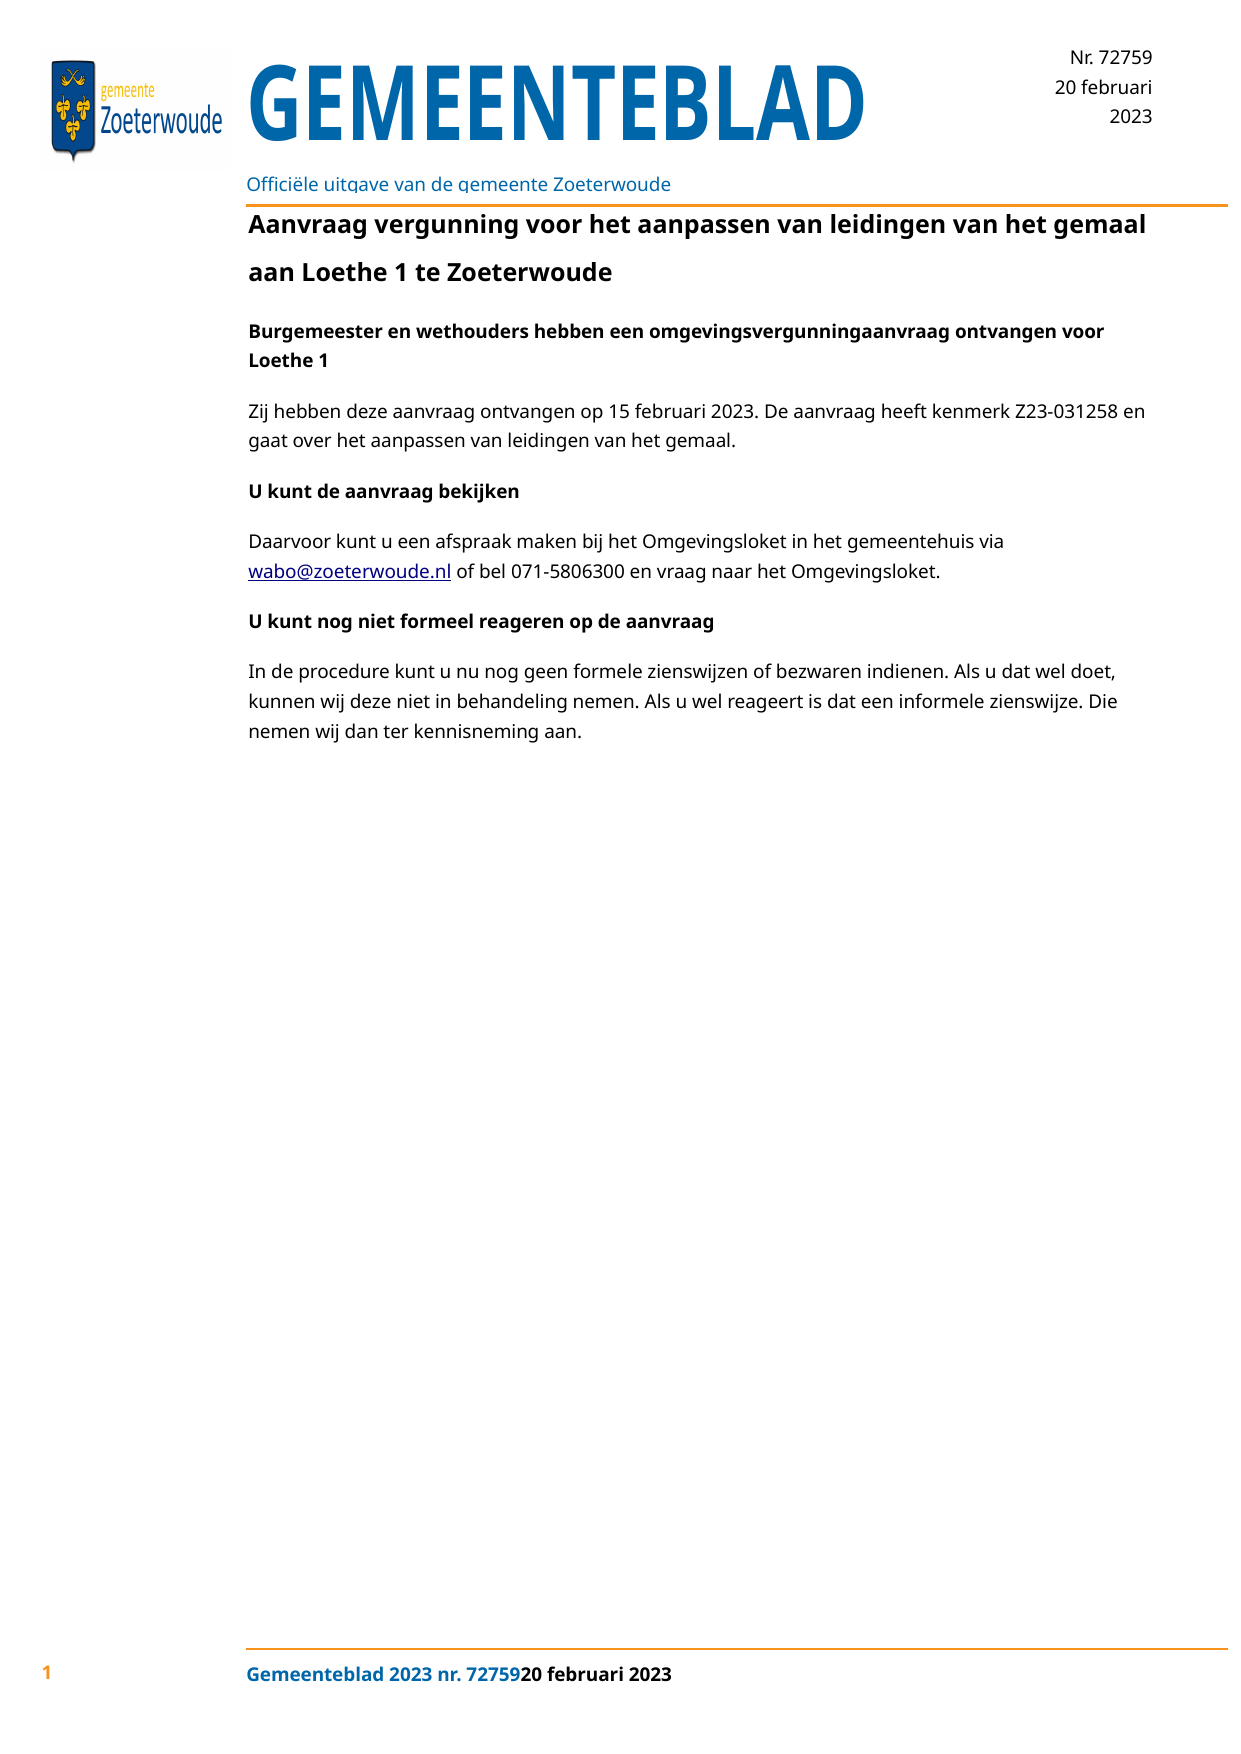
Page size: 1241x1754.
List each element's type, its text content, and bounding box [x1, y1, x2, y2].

text Zij hebben deze aanvraag ontvangen op 15 februari 2023. De aanvraag heeft kenmerk Z23-031258 en gaat over het aanpassen van leidingen van het gemaal. [248, 398, 1152, 453]
text Daarvoor kunt u een afspraak maken bij het Omgevingsloket in het gemeentehuis via wabo@zoeterwoude.nl of bel 071-5806300 en vraag naar het Omgevingsloket. [248, 528, 1152, 584]
text Aanvraag vergunning voor het aanpassen van leidingen van het gemaal aan Loethe 1 te Zoeterwoude [248, 207, 1152, 288]
text Burgemeester en wethouders hebben een omgevingsvergunningaanvraag ontvangen voor Loethe 1 [248, 318, 1152, 373]
text U kunt de aanvraag bekijken [248, 478, 1152, 504]
text In de procedure kunt u nu nog geen formele zienswijzen of bezwaren indienen. Als u dat wel doet, kunnen wij deze niet in behandeling nemen. Als u wel reageert is dat een informele zienswijze. Die nemen wij dan ter kennisneming aan. [248, 659, 1152, 744]
picture [41, 47, 231, 172]
text U kunt nog niet formeel reageren op de aanvraag [248, 608, 1152, 634]
